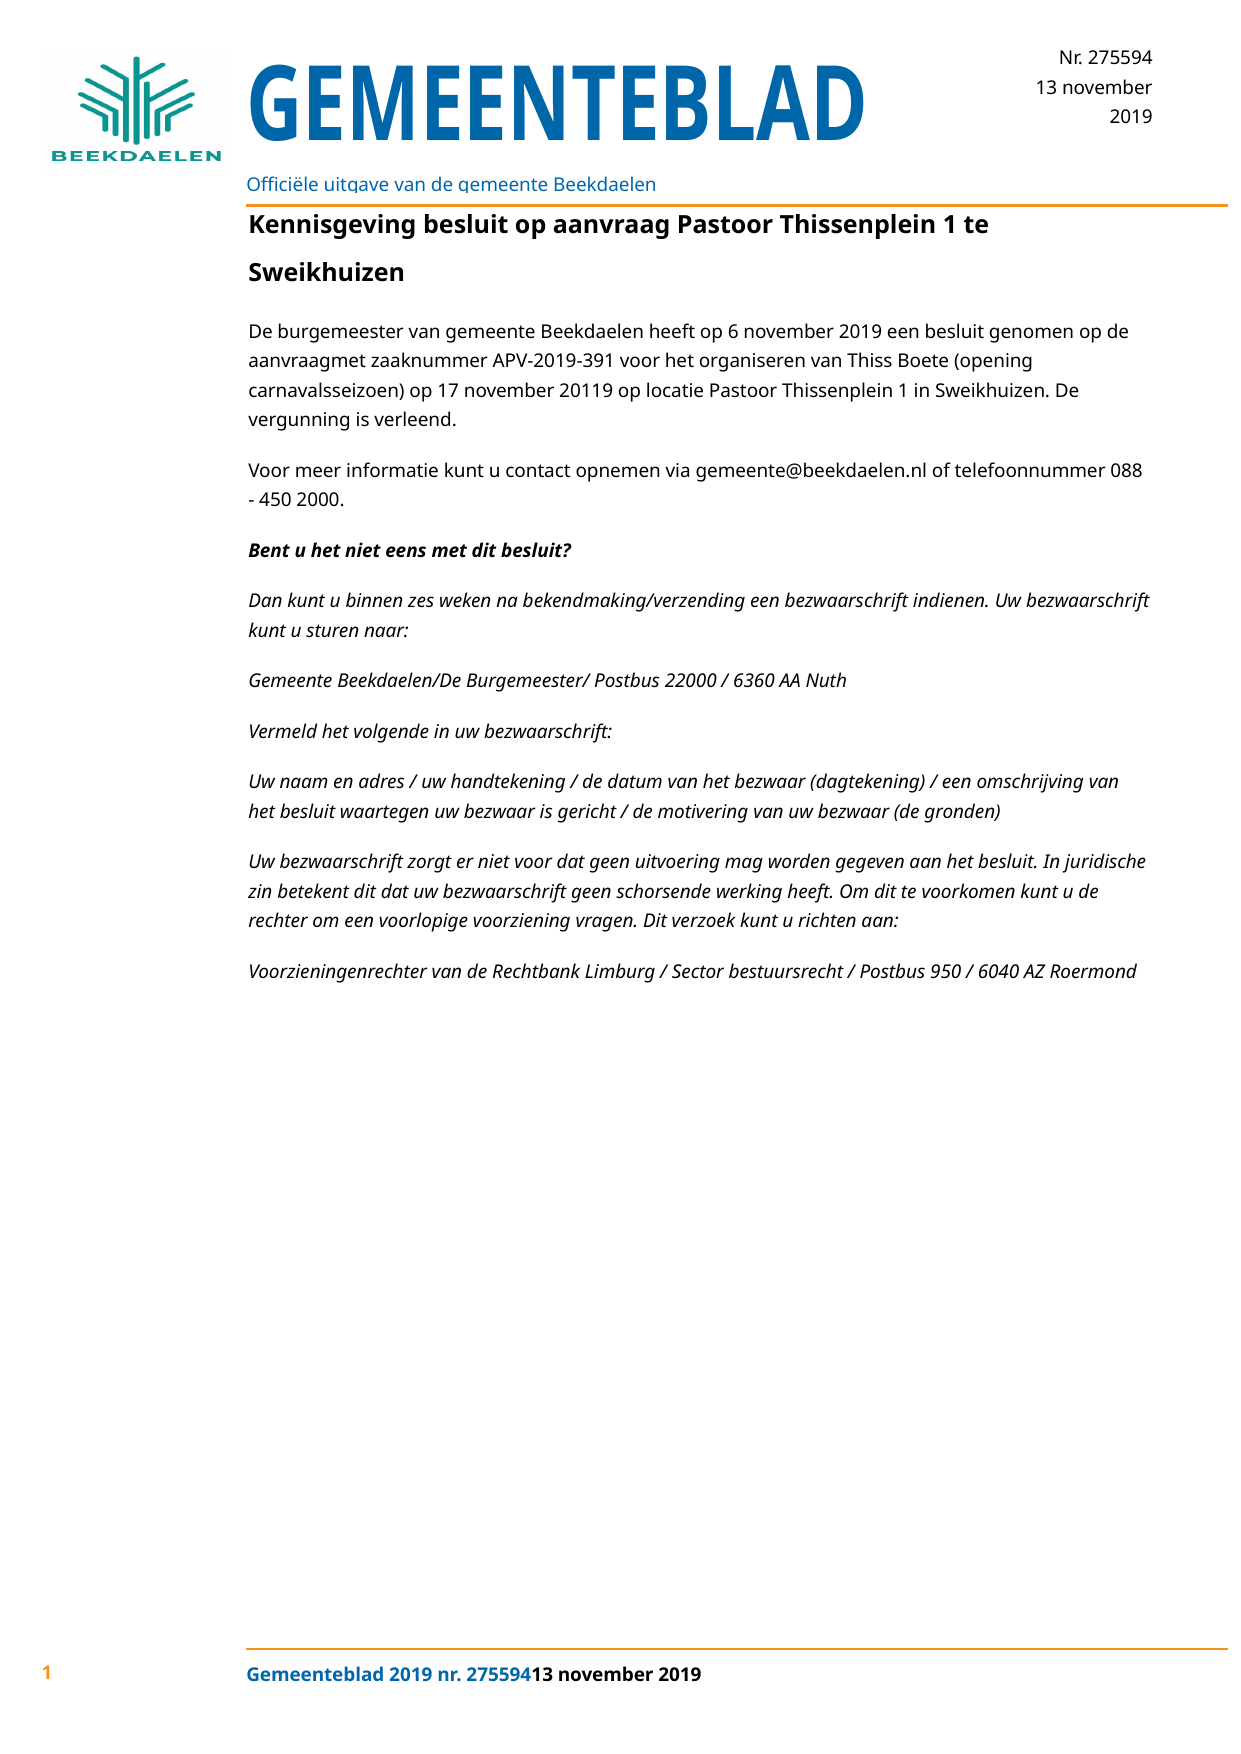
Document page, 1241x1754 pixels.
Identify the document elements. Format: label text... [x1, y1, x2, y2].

text Vermeld het volgende in uw bezwaarschrift: [248, 718, 1152, 744]
text Voor meer informatie kunt u contact opnemen via gemeente@beekdaelen.nl of telefoonnummer 088 - 450 2000. [248, 457, 1152, 512]
text Voorzieningenrechter van de Rechtbank Limburg / Sector bestuursrecht / Postbus 950 / 6040 AZ Roermond [248, 958, 1152, 984]
text Bent u het niet eens met dit besluit? [248, 537, 1152, 563]
text Gemeente Beekdaelen/De Burgemeester/ Postbus 22000 / 6360 AA Nuth [248, 667, 1152, 693]
text Kennisgeving besluit op aanvraag Pastoor Thissenplein 1 te Sweikhuizen [248, 207, 1152, 288]
text Uw naam en adres / uw handtekening / de datum van het bezwaar (dagtekening) / een omschrijving van het besluit waartegen uw bezwaar is gericht / de motivering van uw bezwaar (de gronden) [248, 768, 1152, 824]
picture [41, 47, 231, 172]
text Uw bezwaarschrift zorgt er niet voor dat geen uitvoering mag worden gegeven aan het besluit. In juridische zin betekent dit dat uw bezwaarschrift geen schorsende werking heeft. Om dit te voorkomen kunt u de rechter om een voorlopige voorziening vragen. Dit verzoek kunt u richten aan: [248, 848, 1152, 933]
text De burgemeester van gemeente Beekdaelen heeft op 6 november 2019 een besluit genomen op de aanvraagmet zaaknummer APV-2019-391 voor het organiseren van Thiss Boete (opening carnavalsseizoen) op 17 november 20119 op locatie Pastoor Thissenplein 1 in Sweikhuizen. De vergunning is verleend. [248, 318, 1152, 432]
text Dan kunt u binnen zes weken na bekendmaking/verzending een bezwaarschrift indienen. Uw bezwaarschrift kunt u sturen naar: [248, 587, 1152, 643]
